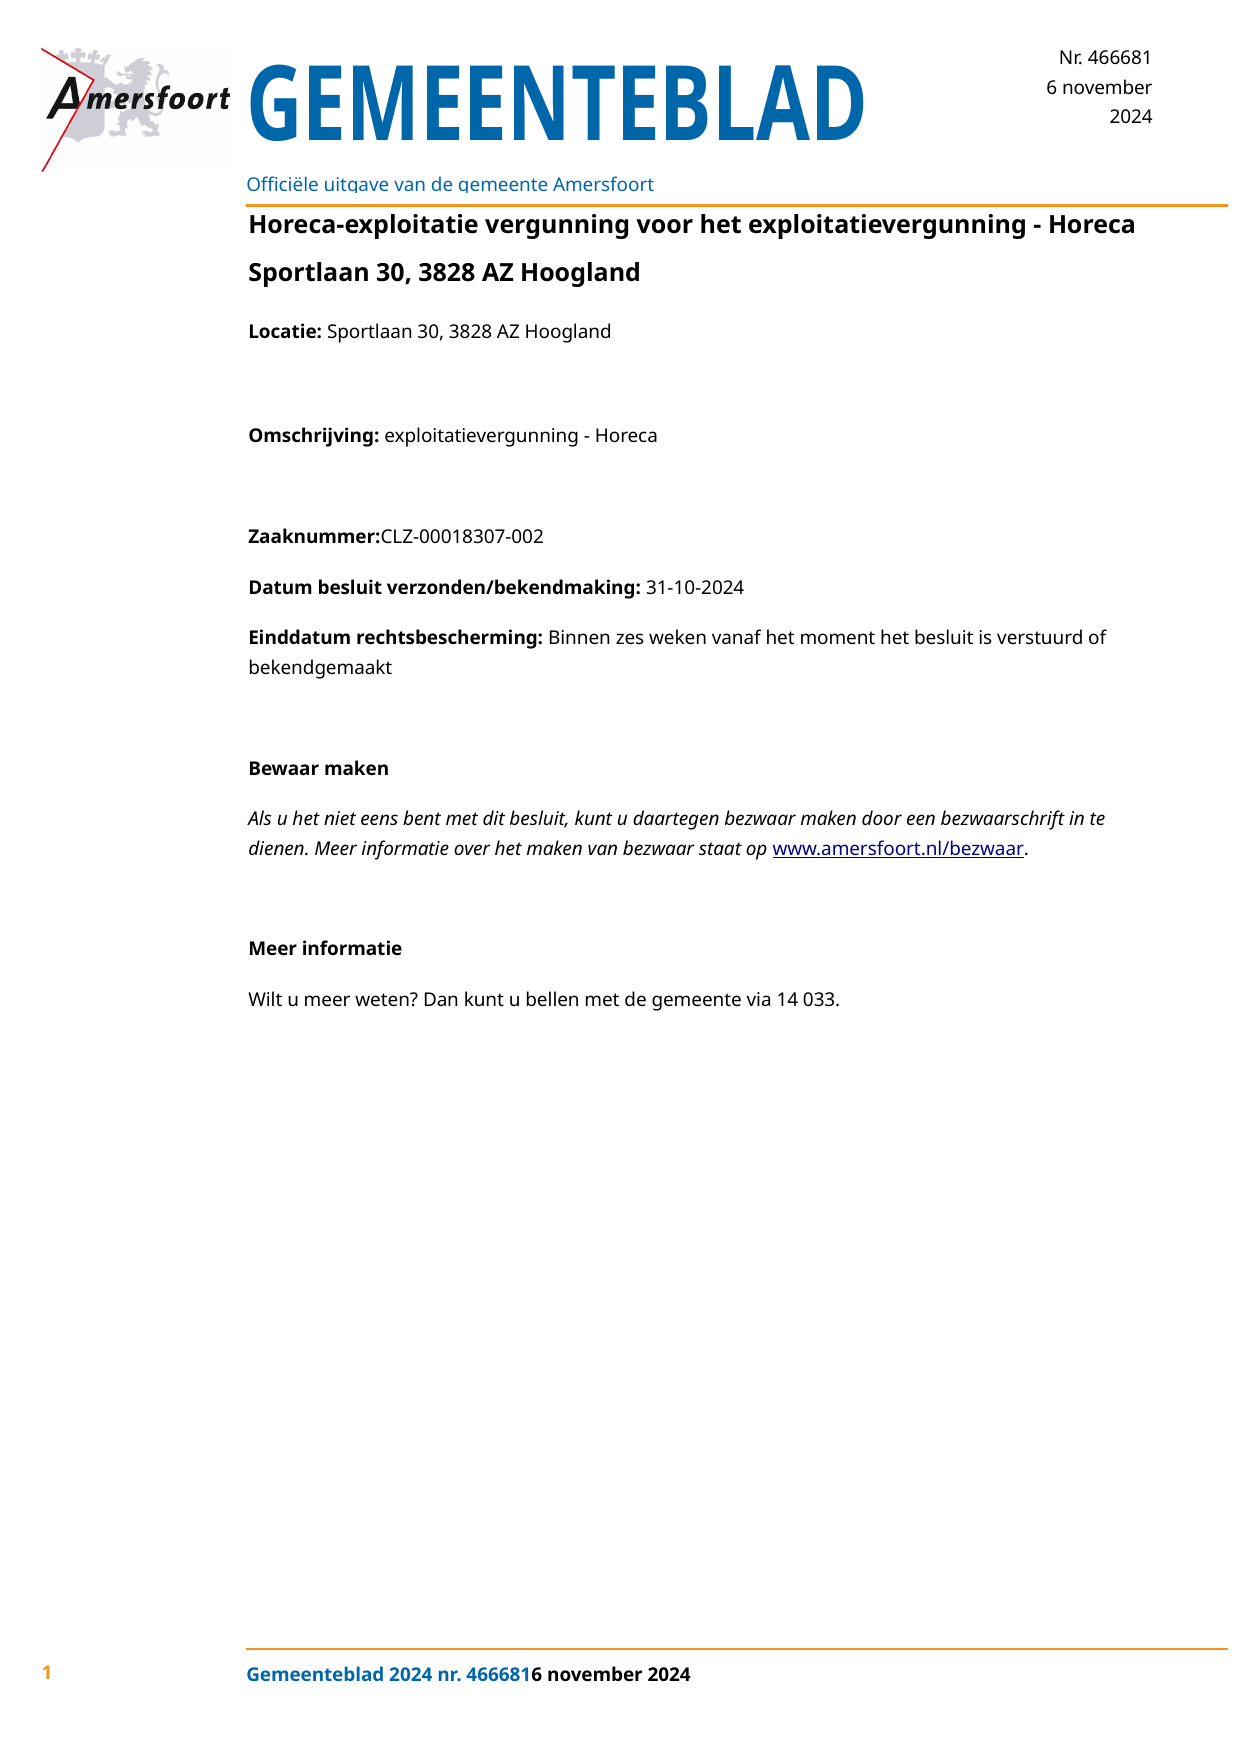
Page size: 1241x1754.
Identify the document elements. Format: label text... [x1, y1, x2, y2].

text Bewaar maken [248, 755, 1152, 781]
text Als u het niet eens bent met dit besluit, kunt u daartegen bezwaar maken door een bezwaarschrift in te dienen. Meer informatie over het maken van bezwaar staat op www.amersfoort.nl/bezwaar. [248, 805, 1152, 861]
picture [41, 47, 231, 172]
text Horeca-exploitatie vergunning voor het exploitatievergunning - Horeca Sportlaan 30, 3828 AZ Hoogland [248, 207, 1152, 288]
text Wilt u meer weten? Dan kunt u bellen met de gemeente via 14 033. [248, 986, 1152, 1012]
text Einddatum rechtsbescherming: Binnen zes weken vanaf het moment het besluit is verstuurd of bekendgemaakt [248, 624, 1152, 680]
text Zaaknummer:CLZ-00018307-002 [248, 523, 1152, 549]
text ﻿Omschrijving: exploitatievergunning - Horeca [248, 419, 1152, 448]
text Meer informatie [248, 936, 1152, 961]
text Locatie: Sportlaan 30, 3828 AZ Hoogland [248, 318, 1152, 344]
text Datum besluit verzonden/bekendmaking: 31-10-2024 [248, 574, 1152, 600]
